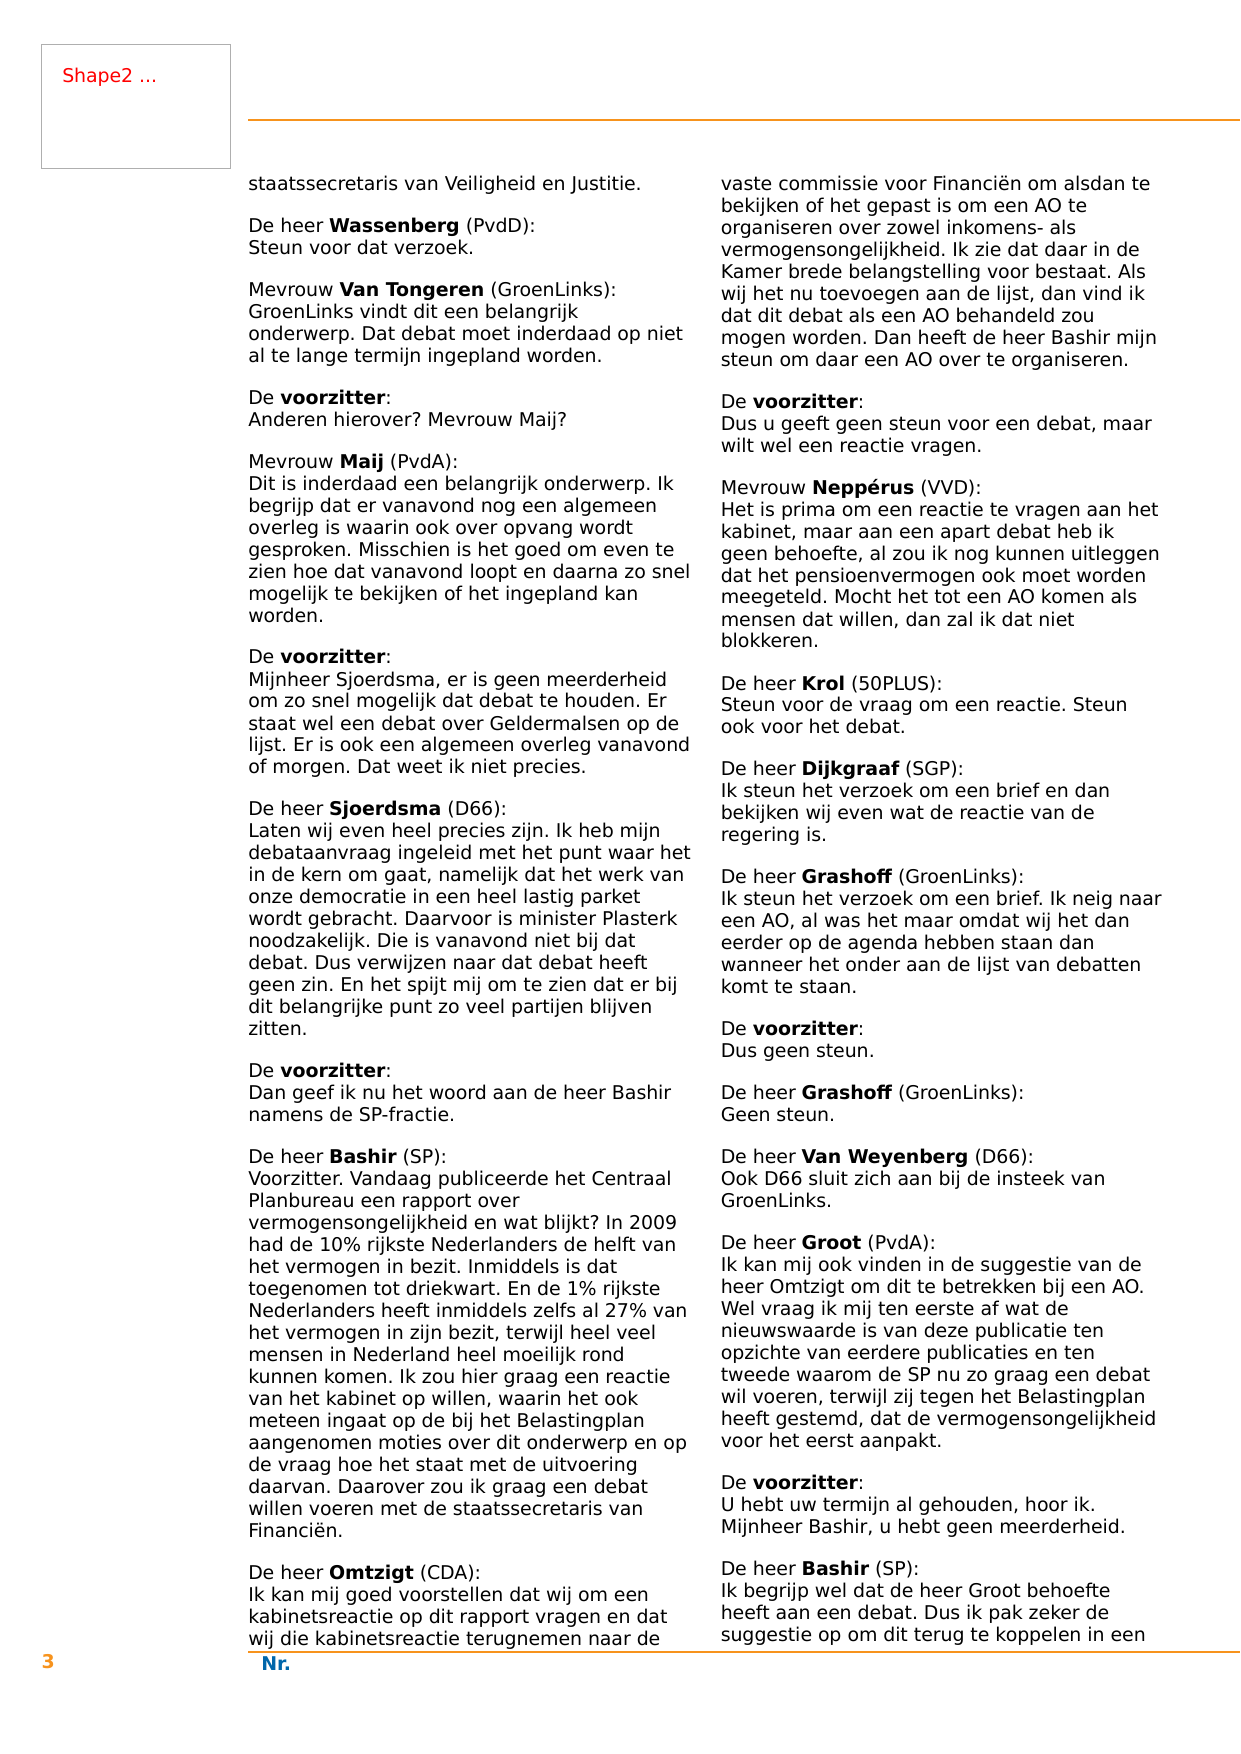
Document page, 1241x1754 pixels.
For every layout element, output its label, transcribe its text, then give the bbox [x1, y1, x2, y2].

text De heer Dijkgraaf (SGP): [721, 758, 1163, 780]
text Ik kan mij goed voorstellen dat wij om een kabinetsreactie op dit rapport vragen en dat wij die kabinetsreactie terugnemen naar de [248, 1584, 691, 1649]
text De heer Omtzigt (CDA): [248, 1562, 691, 1584]
text Mijnheer Sjoerdsma, er is geen meerderheid om zo snel mogelijk dat debat te houden. Er staat wel een debat over Geldermalsen op de lijst. Er is ook een algemeen overleg vanavond of morgen. Dat weet ik niet precies. [248, 668, 691, 778]
text GroenLinks vindt dit een belangrijk onderwerp. Dat debat moet inderdaad op niet al te lange termijn ingepland worden. [248, 301, 691, 367]
text Dit is inderdaad een belangrijk onderwerp. Ik begrijp dat er vanavond nog een algemeen overleg is waarin ook over opvang wordt gesproken. Misschien is het goed om even te zien hoe dat vanavond loopt en daarna zo snel mogelijk te bekijken of het ingepland kan worden. [248, 473, 691, 626]
text De heer Bashir (SP): [248, 1146, 691, 1168]
text De voorzitter: [721, 1472, 1163, 1494]
text staatssecretaris van Veiligheid en Justitie. [248, 173, 691, 195]
text Mevrouw Neppérus (VVD): [721, 477, 1163, 498]
text Ik kan mij ook vinden in de suggestie van de heer Omtzigt om dit te betrekken bij een AO. Wel vraag ik mij ten eerste af wat de nieuwswaarde is van deze publicatie ten opzichte van eerdere publicaties en ten tweede waarom de SP nu zo graag een debat wil voeren, terwijl zij tegen het Belastingplan heeft gestemd, dat de vermogensongelijkheid voor het eerst aanpakt. [721, 1254, 1163, 1452]
text Voorzitter. Vandaag publiceerde het Centraal Planbureau een rapport over vermogensongelijkheid en wat blijkt? In 2009 had de 10% rijkste Nederlanders de helft van het vermogen in bezit. Inmiddels is dat toegenomen tot driekwart. En de 1% rijkste Nederlanders heeft inmiddels zelfs al 27% van het vermogen in zijn bezit, terwijl heel veel mensen in Nederland heel moeilijk rond kunnen komen. Ik zou hier graag een reactie van het kabinet op willen, waarin het ook meteen ingaat op de bij het Belastingplan aangenomen moties over dit onderwerp en op de vraag hoe het staat met de uitvoering daarvan. Daarover zou ik graag een debat willen voeren met de staatssecretaris van Financiën. [248, 1168, 691, 1542]
text De heer Bashir (SP): [721, 1558, 1163, 1580]
text Steun voor de vraag om een reactie. Steun ook voor het debat. [721, 694, 1163, 738]
text Ook D66 sluit zich aan bij de insteek van GroenLinks. [721, 1168, 1163, 1212]
text Mijnheer Bashir, u hebt geen meerderheid. [721, 1516, 1163, 1538]
text De heer Groot (PvdA): [721, 1232, 1163, 1254]
text De voorzitter: [248, 1060, 691, 1082]
text Dan geef ik nu het woord aan de heer Bashir namens de SP-fractie. [248, 1082, 691, 1126]
text Anderen hierover? Mevrouw Maij? [248, 409, 691, 431]
text De heer Wassenberg (PvdD): [248, 215, 691, 237]
text De voorzitter: [721, 1018, 1163, 1040]
text De heer Grashoff (GroenLinks): [721, 1082, 1163, 1104]
text De heer Grashoff (GroenLinks): [721, 866, 1163, 888]
text Dus u geeft geen steun voor een debat, maar wilt wel een reactie vragen. [721, 413, 1163, 457]
text Mevrouw Maij (PvdA): [248, 451, 691, 473]
text De heer Sjoerdsma (D66): [248, 798, 691, 820]
text Ik begrijp wel dat de heer Groot behoefte heeft aan een debat. Dus ik pak zeker de suggestie op om dit terug te koppelen in een [721, 1580, 1163, 1646]
text Steun voor dat verzoek. [248, 237, 691, 259]
text De voorzitter: [248, 387, 691, 409]
text Ik steun het verzoek om een brief. Ik neig naar een AO, al was het maar omdat wij het dan eerder op de agenda hebben staan dan wanneer het onder aan de lijst van debatten komt te staan. [721, 888, 1163, 998]
text U hebt uw termijn al gehouden, hoor ik. [721, 1494, 1163, 1516]
text Laten wij even heel precies zijn. Ik heb mijn debataanvraag ingeleid met het punt waar het in de kern om gaat, namelijk dat het werk van onze democratie in een heel lastig parket wordt gebracht. Daarvoor is minister Plasterk noodzakelijk. Die is vanavond niet bij dat debat. Dus verwijzen naar dat debat heeft geen zin. En het spijt mij om te zien dat er bij dit belangrijke punt zo veel partijen blijven zitten. [248, 820, 691, 1040]
text De heer Van Weyenberg (D66): [721, 1146, 1163, 1168]
text De voorzitter: [721, 391, 1163, 413]
text vaste commissie voor Financiën om alsdan te bekijken of het gepast is om een AO te organiseren over zowel inkomens- als vermogensongelijkheid. Ik zie dat daar in de Kamer brede belangstelling voor bestaat. Als wij het nu toevoegen aan de lijst, dan vind ik dat dit debat als een AO behandeld zou mogen worden. Dan heeft de heer Bashir mijn steun om daar een AO over te organiseren. [721, 173, 1163, 371]
text De voorzitter: [248, 646, 691, 668]
text Het is prima om een reactie te vragen aan het kabinet, maar aan een apart debat heb ik geen behoefte, al zou ik nog kunnen uitleggen dat het pensioenvermogen ook moet worden meegeteld. Mocht het tot een AO komen als mensen dat willen, dan zal ik dat niet blokkeren. [721, 498, 1163, 652]
text Ik steun het verzoek om een brief en dan bekijken wij even wat de reactie van de regering is. [721, 780, 1163, 846]
text De heer Krol (50PLUS): [721, 672, 1163, 694]
text Dus geen steun. [721, 1040, 1163, 1062]
text Geen steun. [721, 1104, 1163, 1126]
text Mevrouw Van Tongeren (GroenLinks): [248, 279, 691, 301]
